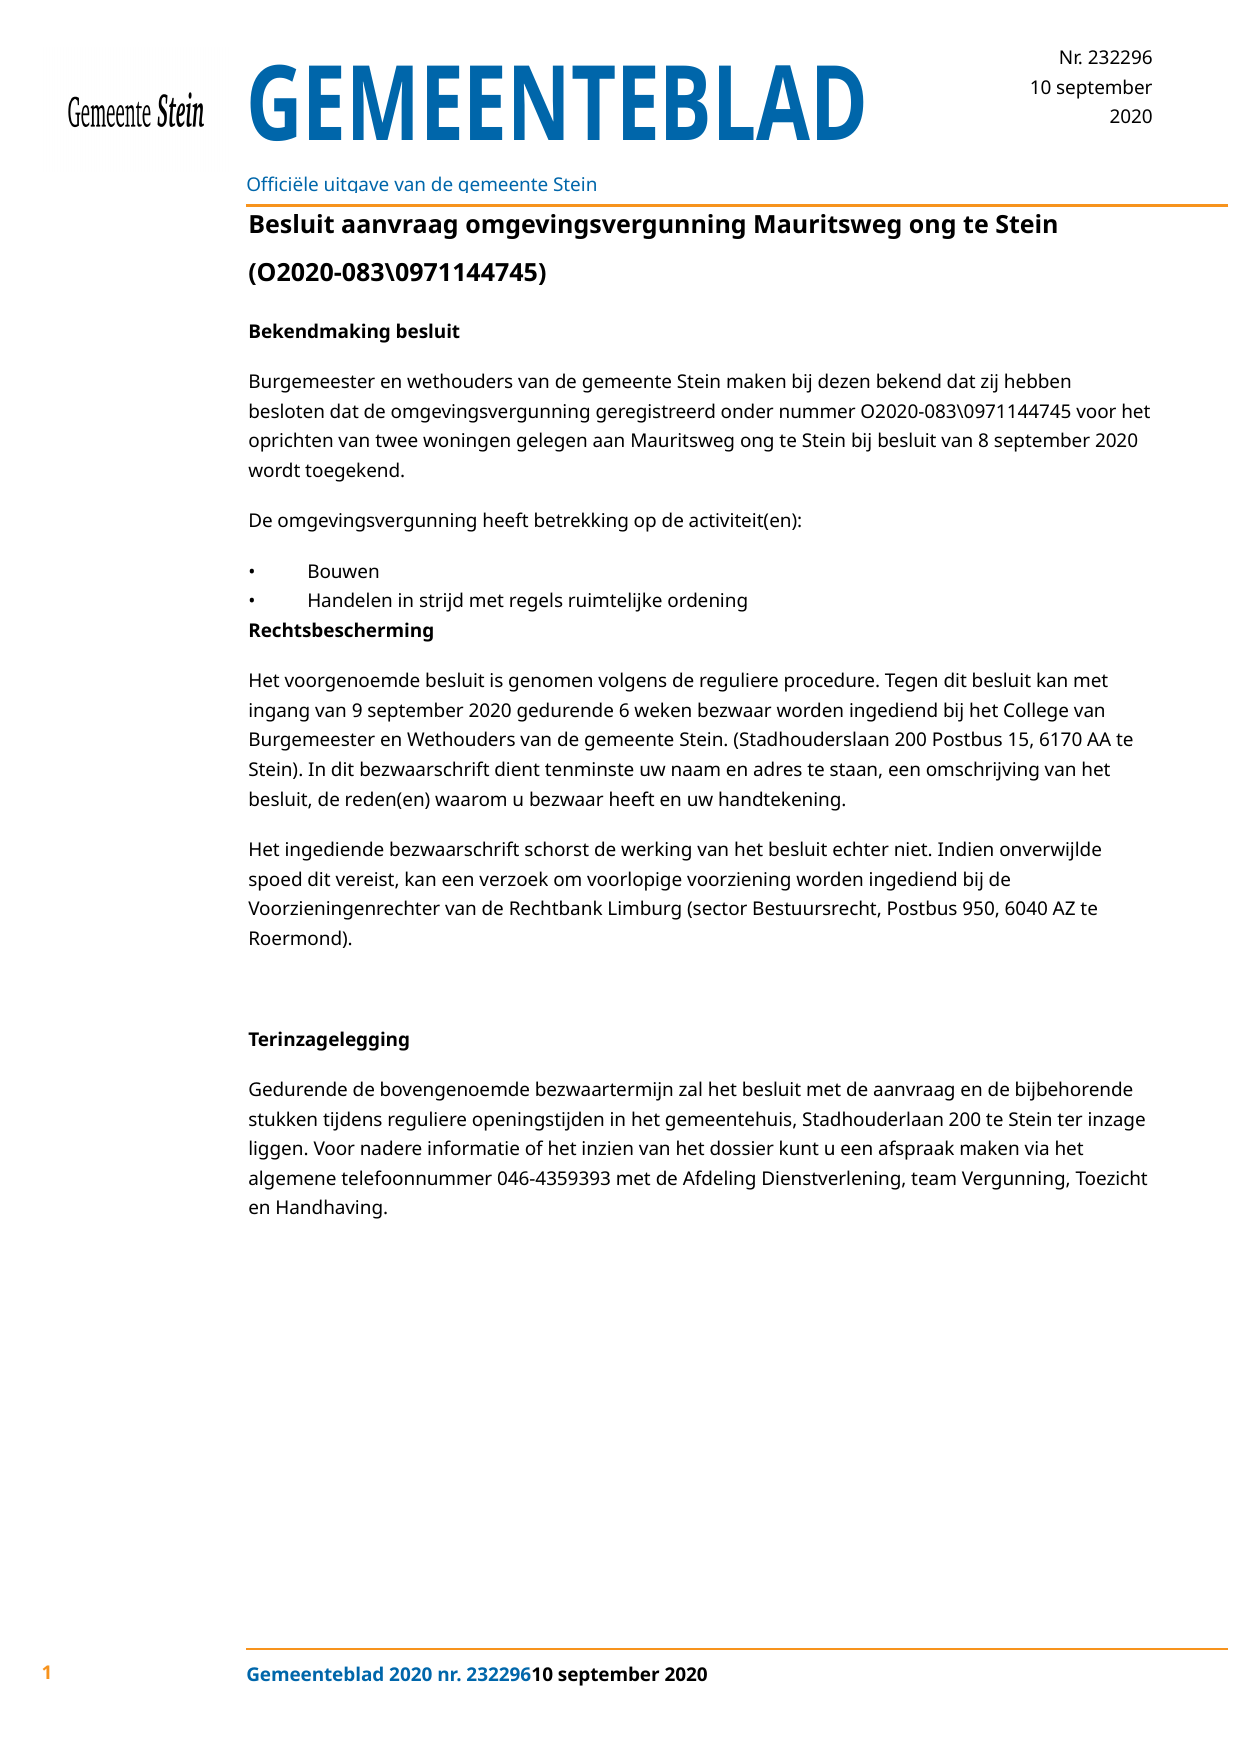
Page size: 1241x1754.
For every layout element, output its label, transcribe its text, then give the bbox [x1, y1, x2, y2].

picture [41, 47, 231, 172]
list Handelen in strijd met regels ruimtelijke ordening [248, 587, 1152, 613]
text De omgevingsvergunning heeft betrekking op de activiteit(en): [248, 507, 1152, 533]
text Gedurende de bovengenoemde bezwaartermijn zal het besluit met de aanvraag en de bijbehorende stukken tijdens reguliere openingstijden in het gemeentehuis, Stadhouderlaan 200 te Stein ter inzage liggen. Voor nadere informatie of het inzien van het dossier kunt u een afspraak maken via het algemene telefoonnummer 046-4359393 met de Afdeling Dienstverlening, team Vergunning, Toezicht en Handhaving. [248, 1076, 1152, 1220]
text Het voorgenoemde besluit is genomen volgens de reguliere procedure. Tegen dit besluit kan met ingang van 9 september 2020 gedurende 6 weken bezwaar worden ingediend bij het College van Burgemeester en Wethouders van de gemeente Stein. (Stadhouderslaan 200 Postbus 15, 6170 AA te Stein). In dit bezwaarschrift dient tenminste uw naam en adres te staan, een omschrijving van het besluit, de reden(en) waarom u bezwaar heeft en uw handtekening. [248, 667, 1152, 812]
text Besluit aanvraag omgevingsvergunning Mauritsweg ong te Stein (O2020-083\0971144745) [248, 207, 1152, 288]
list Bouwen [248, 558, 1152, 584]
text Rechtsbescherming [248, 617, 1152, 643]
text Burgemeester en wethouders van de gemeente Stein maken bij dezen bekend dat zij hebben besloten dat de omgevingsvergunning geregistreerd onder nummer O2020-083\0971144745 voor het oprichten van twee woningen gelegen aan Mauritsweg ong te Stein bij besluit van 8 september 2020 wordt toegekend. [248, 368, 1152, 483]
text Het ingediende bezwaarschrift schorst de werking van het besluit echter niet. Indien onverwijlde spoed dit vereist, kan een verzoek om voorlopige voorziening worden ingediend bij de Voorzieningenrechter van de Rechtbank Limburg (sector Bestuursrecht, Postbus 950, 6040 AZ te Roermond). [248, 836, 1152, 951]
text Bekendmaking besluit [248, 318, 1152, 344]
text Terinzagelegging [248, 1026, 1152, 1052]
